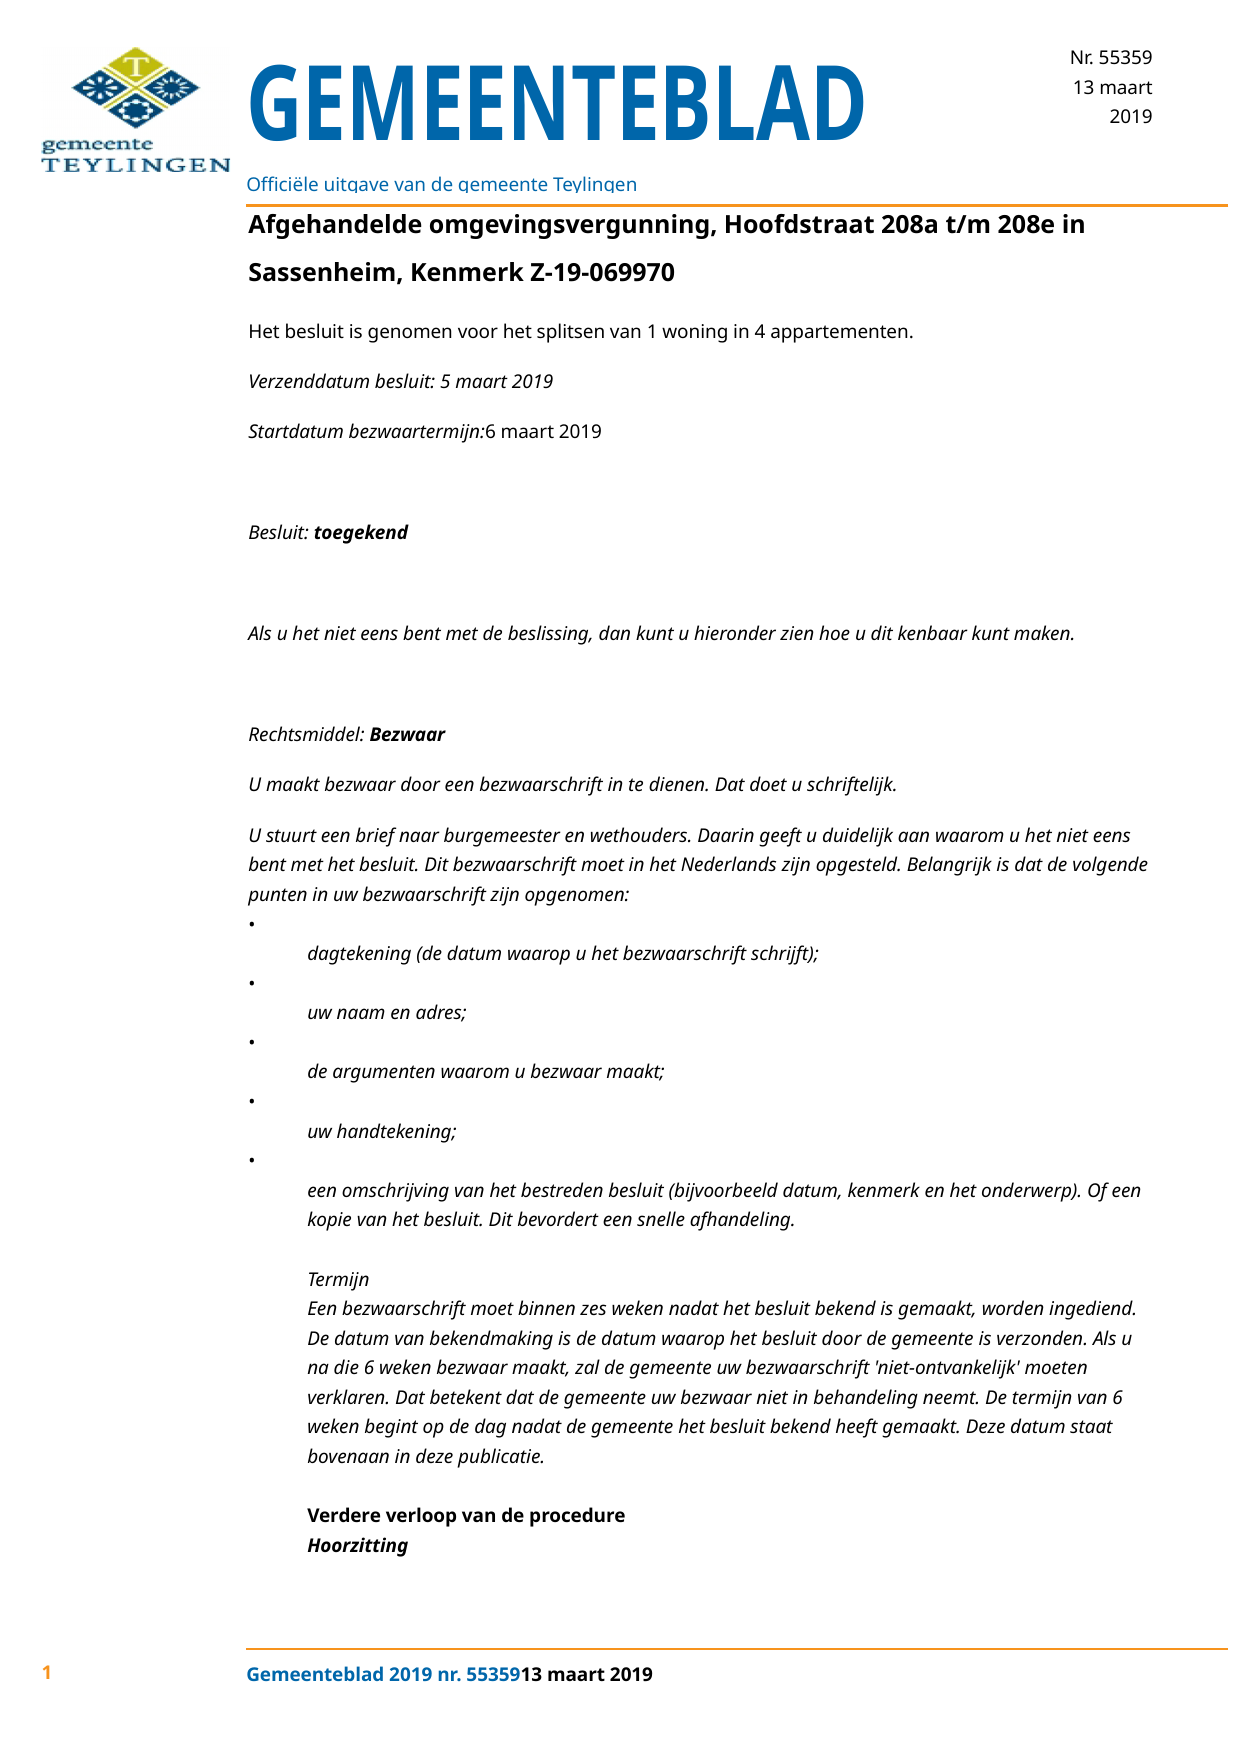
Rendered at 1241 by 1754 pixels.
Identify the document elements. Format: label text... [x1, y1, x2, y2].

text U maakt bezwaar door een bezwaarschrift in te dienen. Dat doet u schriftelijk. [248, 772, 1152, 797]
list de argumenten waarom u bezwaar maakt; [248, 1059, 1152, 1084]
list Verdere verloop van de procedure [248, 1502, 1152, 1528]
text Afgehandelde omgevingsvergunning, Hoofdstraat 208a t/m 208e in Sassenheim, Kenmerk Z-19-069970 [248, 207, 1152, 288]
list Hoorzitting [248, 1532, 1152, 1558]
text Als u het niet eens bent met de beslissing, dan kunt u hieronder zien hoe u dit kenbaar kunt maken. [248, 620, 1152, 646]
list dagtekening (de datum waarop u het bezwaarschrift schrijft); [248, 940, 1152, 966]
text Het besluit is genomen voor het splitsen van 1 woning in 4 appartementen. [248, 318, 1152, 344]
list Termijn [248, 1266, 1152, 1292]
text Startdatum bezwaartermijn:6 maart 2019 [248, 419, 1152, 444]
list Een bezwaarschrift moet binnen zes weken nadat het besluit bekend is gemaakt, worden ingediend. De datum van bekendmaking is de datum waarop het besluit door de gemeente is verzonden. Als u na die 6 weken bezwaar maakt, zal de gemeente uw bezwaarschrift 'niet-ontvankelijk' moeten verklaren. Dat betekent dat de gemeente uw bezwaar niet in behandeling neemt. De termijn van 6 weken begint op de dag nadat de gemeente het besluit bekend heeft gemaakt. Deze datum staat bovenaan in deze publicatie. [248, 1295, 1152, 1469]
text U stuurt een brief naar burgemeester en wethouders. Daarin geeft u duidelijk aan waarom u het niet eens bent met het besluit. Dit bezwaarschrift moet in het Nederlands zijn opgesteld. Belangrijk is dat de volgende punten in uw bezwaarschrift zijn opgenomen: [248, 822, 1152, 907]
list een omschrijving van het bestreden besluit (bijvoorbeeld datum, kenmerk en het onderwerp). Of een kopie van het besluit. Dit bevordert een snelle afhandeling. [248, 1177, 1152, 1232]
text Besluit: toegekend [248, 519, 1152, 545]
picture [41, 47, 231, 172]
list uw handtekening; [248, 1118, 1152, 1144]
text Rechtsmiddel: Bezwaar [248, 721, 1152, 747]
list uw naam en adres; [248, 999, 1152, 1025]
text Verzenddatum besluit: 5 maart 2019 [248, 368, 1152, 394]
